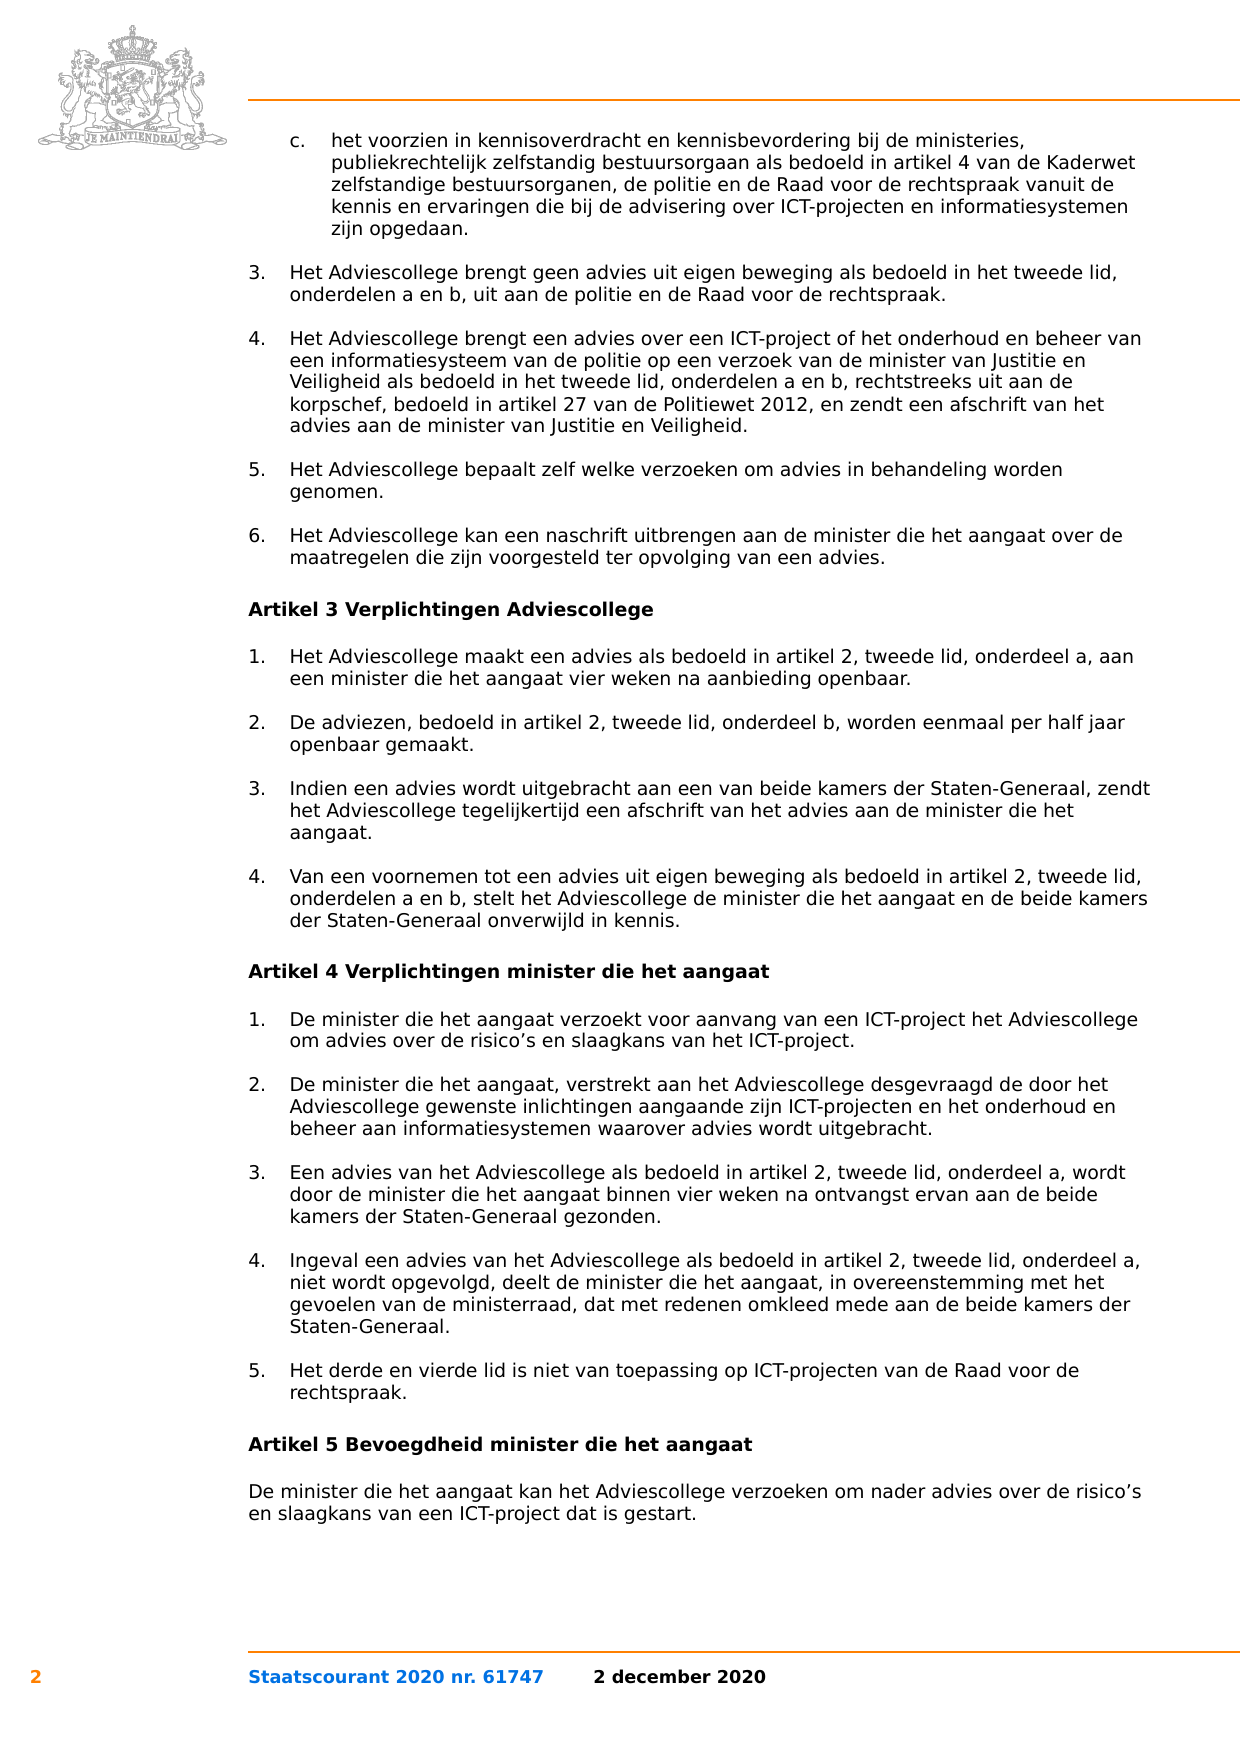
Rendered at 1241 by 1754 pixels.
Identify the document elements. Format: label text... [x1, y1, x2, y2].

text De minister die het aangaat kan het Adviescollege verzoeken om nader advies over de risico’s en slaagkans van een ICT-project dat is gestart. [248, 1481, 1163, 1524]
text 4. Van een voornemen tot een advies uit eigen beweging als bedoeld in artikel 2, tweede lid, onderdelen a en b, stelt het Adviescollege de minister die het aangaat en de beide kamers der Staten-Generaal onverwijld in kennis. [248, 866, 1163, 931]
text 1. Het Adviescollege maakt een advies als bedoeld in artikel 2, tweede lid, onderdeel a, aan een minister die het aangaat vier weken na aanbieding openbaar. [248, 646, 1163, 690]
text 5. Het Adviescollege bepaalt zelf welke verzoeken om advies in behandeling worden genomen. [248, 459, 1163, 503]
text 3. Een advies van het Adviescollege als bedoeld in artikel 2, tweede lid, onderdeel a, wordt door de minister die het aangaat binnen vier weken na ontvangst ervan aan de beide kamers der Staten-Generaal gezonden. [248, 1162, 1163, 1228]
subtitle Artikel 5 Bevoegdheid minister die het aangaat [248, 1434, 1163, 1456]
text c. het voorzien in kennisoverdracht en kennisbevordering bij de ministeries, publiekrechtelijk zelfstandig bestuursorgaan als bedoeld in artikel 4 van de Kaderwet zelfstandige bestuursorganen, de politie en de Raad voor de rechtspraak vanuit de kennis en ervaringen die bij de advisering over ICT-projecten en informatiesystemen zijn opgedaan. [289, 130, 1163, 240]
text 6. Het Adviescollege kan een naschrift uitbrengen aan de minister die het aangaat over de maatregelen die zijn voorgesteld ter opvolging van een advies. [248, 525, 1163, 569]
subtitle Artikel 3 Verplichtingen Adviescollege [248, 599, 1163, 621]
text 2. De adviezen, bedoeld in artikel 2, tweede lid, onderdeel b, worden eenmaal per half jaar openbaar gemaakt. [248, 712, 1163, 756]
text 1. De minister die het aangaat verzoekt voor aanvang van een ICT-project het Adviescollege om advies over de risico’s en slaagkans van het ICT-project. [248, 1008, 1163, 1052]
text 3. Indien een advies wordt uitgebracht aan een van beide kamers der Staten-Generaal, zendt het Adviescollege tegelijkertijd een afschrift van het advies aan de minister die het aangaat. [248, 778, 1163, 844]
picture [38, 25, 227, 150]
subtitle Artikel 4 Verplichtingen minister die het aangaat [248, 961, 1163, 983]
text 4. Het Adviescollege brengt een advies over een ICT-project of het onderhoud en beheer van een informatiesysteem van de politie op een verzoek van de minister van Justitie en Veiligheid als bedoeld in het tweede lid, onderdelen a en b, rechtstreeks uit aan de korpschef, bedoeld in artikel 27 van de Politiewet 2012, en zendt een afschrift van het advies aan de minister van Justitie en Veiligheid. [248, 327, 1163, 437]
text 3. Het Adviescollege brengt geen advies uit eigen beweging als bedoeld in het tweede lid, onderdelen a en b, uit aan de politie en de Raad voor de rechtspraak. [248, 262, 1163, 306]
text 5. Het derde en vierde lid is niet van toepassing op ICT-projecten van de Raad voor de rechtspraak. [248, 1360, 1163, 1404]
text 4. Ingeval een advies van het Adviescollege als bedoeld in artikel 2, tweede lid, onderdeel a, niet wordt opgevolgd, deelt de minister die het aangaat, in overeenstemming met het gevoelen van de ministerraad, dat met redenen omkleed mede aan de beide kamers der Staten-Generaal. [248, 1250, 1163, 1338]
text 2. De minister die het aangaat, verstrekt aan het Adviescollege desgevraagd de door het Adviescollege gewenste inlichtingen aangaande zijn ICT-projecten en het onderhoud en beheer aan informatiesystemen waarover advies wordt uitgebracht. [248, 1074, 1163, 1140]
